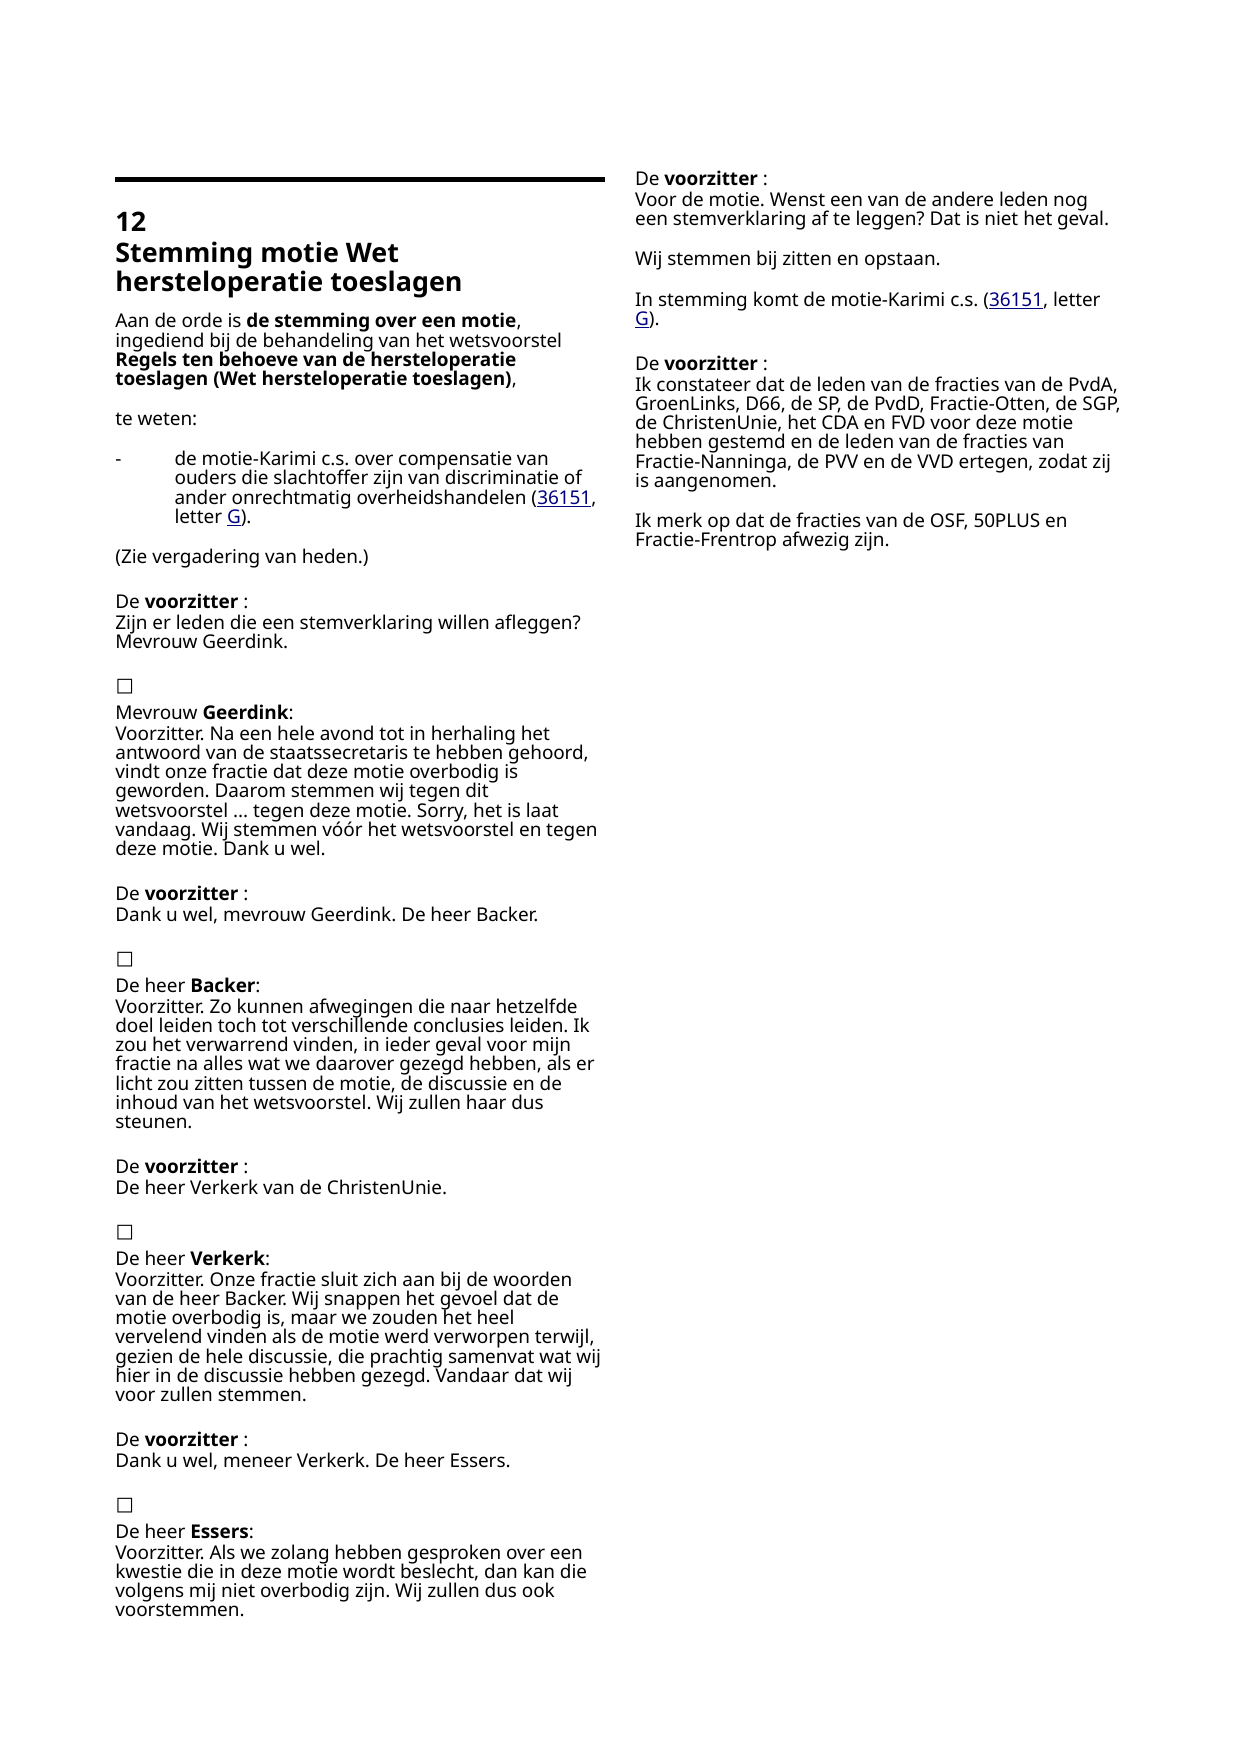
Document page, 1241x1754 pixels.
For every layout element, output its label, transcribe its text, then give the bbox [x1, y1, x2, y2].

text Voorzitter. Als we zolang hebben gesproken over een kwestie die in deze motie wordt beslecht, dan kan die volgens mij niet overbodig zijn. Wij zullen dus ook voorstemmen. [115, 1544, 605, 1621]
text Aan de orde is de stemming over een motie, ingediend bij de behandeling van het wetsvoorstel Regels ten behoeve van de hersteloperatie toeslagen (Wet hersteloperatie toeslagen), [115, 312, 605, 389]
text De heer Verkerk van de ChristenUnie. [115, 1179, 605, 1198]
text Voor de motie. Wenst een van de andere leden nog een stemverklaring af te leggen? Dat is niet het geval. [635, 191, 1125, 230]
text 12 [115, 203, 605, 239]
text De heer Verkerk: [115, 1245, 605, 1271]
text De voorzitter : [115, 1153, 605, 1179]
text ⬜ [115, 1219, 605, 1245]
text De voorzitter : [635, 165, 1125, 191]
text De voorzitter : [115, 880, 605, 906]
text Wij stemmen bij zitten en opstaan. [635, 250, 1125, 270]
text Voorzitter. Onze fractie sluit zich aan bij de woorden van de heer Backer. Wij snappen het gevoel dat de motie overbodig is, maar we zouden het heel vervelend vinden als de motie werd verworpen terwijl, gezien de hele discussie, die prachtig samenvat wat wij hier in de discussie hebben gezegd. Vandaar dat wij voor zullen stemmen. [115, 1271, 605, 1406]
text te weten: [115, 410, 605, 429]
text Zijn er leden die een stemverklaring willen afleggen? Mevrouw Geerdink. [115, 614, 605, 652]
text Dank u wel, mevrouw Geerdink. De heer Backer. [115, 906, 605, 925]
text ⬜ [115, 1492, 605, 1518]
text Voorzitter. Zo kunnen afwegingen die naar hetzelfde doel leiden toch tot verschillende conclusies leiden. Ik zou het verwarrend vinden, in ieder geval voor mijn fractie na alles wat we daarover gezegd hebben, als er licht zou zitten tussen de motie, de discussie en de inhoud van het wetsvoorstel. Wij zullen haar dus steunen. [115, 998, 605, 1132]
list de motie-Karimi c.s. over compensatie van ouders die slachtoffer zijn van discriminatie of ander onrechtmatig overheidshandelen (36151, letter G). [115, 450, 605, 527]
text In stemming komt de motie-Karimi c.s. (36151, letter G). [635, 291, 1125, 329]
text Stemming motie Wet hersteloperatie toeslagen [115, 239, 605, 312]
text Mevrouw Geerdink: [115, 699, 605, 724]
text De voorzitter : [115, 1426, 605, 1452]
text De voorzitter : [635, 350, 1125, 376]
text ⬜ [115, 673, 605, 699]
text Voorzitter. Na een hele avond tot in herhaling het antwoord van de staatssecretaris te hebben gehoord, vindt onze fractie dat deze motie overbodig is geworden. Daarom stemmen wij tegen dit wetsvoorstel ... tegen deze motie. Sorry, het is laat vandaag. Wij stemmen vóór het wetsvoorstel en tegen deze motie. Dank u wel. [115, 724, 605, 859]
text Ik constateer dat de leden van de fracties van de PvdA, GroenLinks, D66, de SP, de PvdD, Fractie-Otten, de SGP, de ChristenUnie, het CDA en FVD voor deze motie hebben gestemd en de leden van de fracties van Fractie-Nanninga, de PVV en de VVD ertegen, zodat zij is aangenomen. [635, 376, 1125, 491]
text De heer Backer: [115, 972, 605, 998]
text Ik merk op dat de fracties van de OSF, 50PLUS en Fractie-Frentrop afwezig zijn. [635, 512, 1125, 551]
text Dank u wel, meneer Verkerk. De heer Essers. [115, 1452, 605, 1471]
text (Zie vergadering van heden.) [115, 548, 605, 567]
text ⬜ [115, 946, 605, 972]
text De voorzitter : [115, 588, 605, 614]
text De heer Essers: [115, 1518, 605, 1544]
